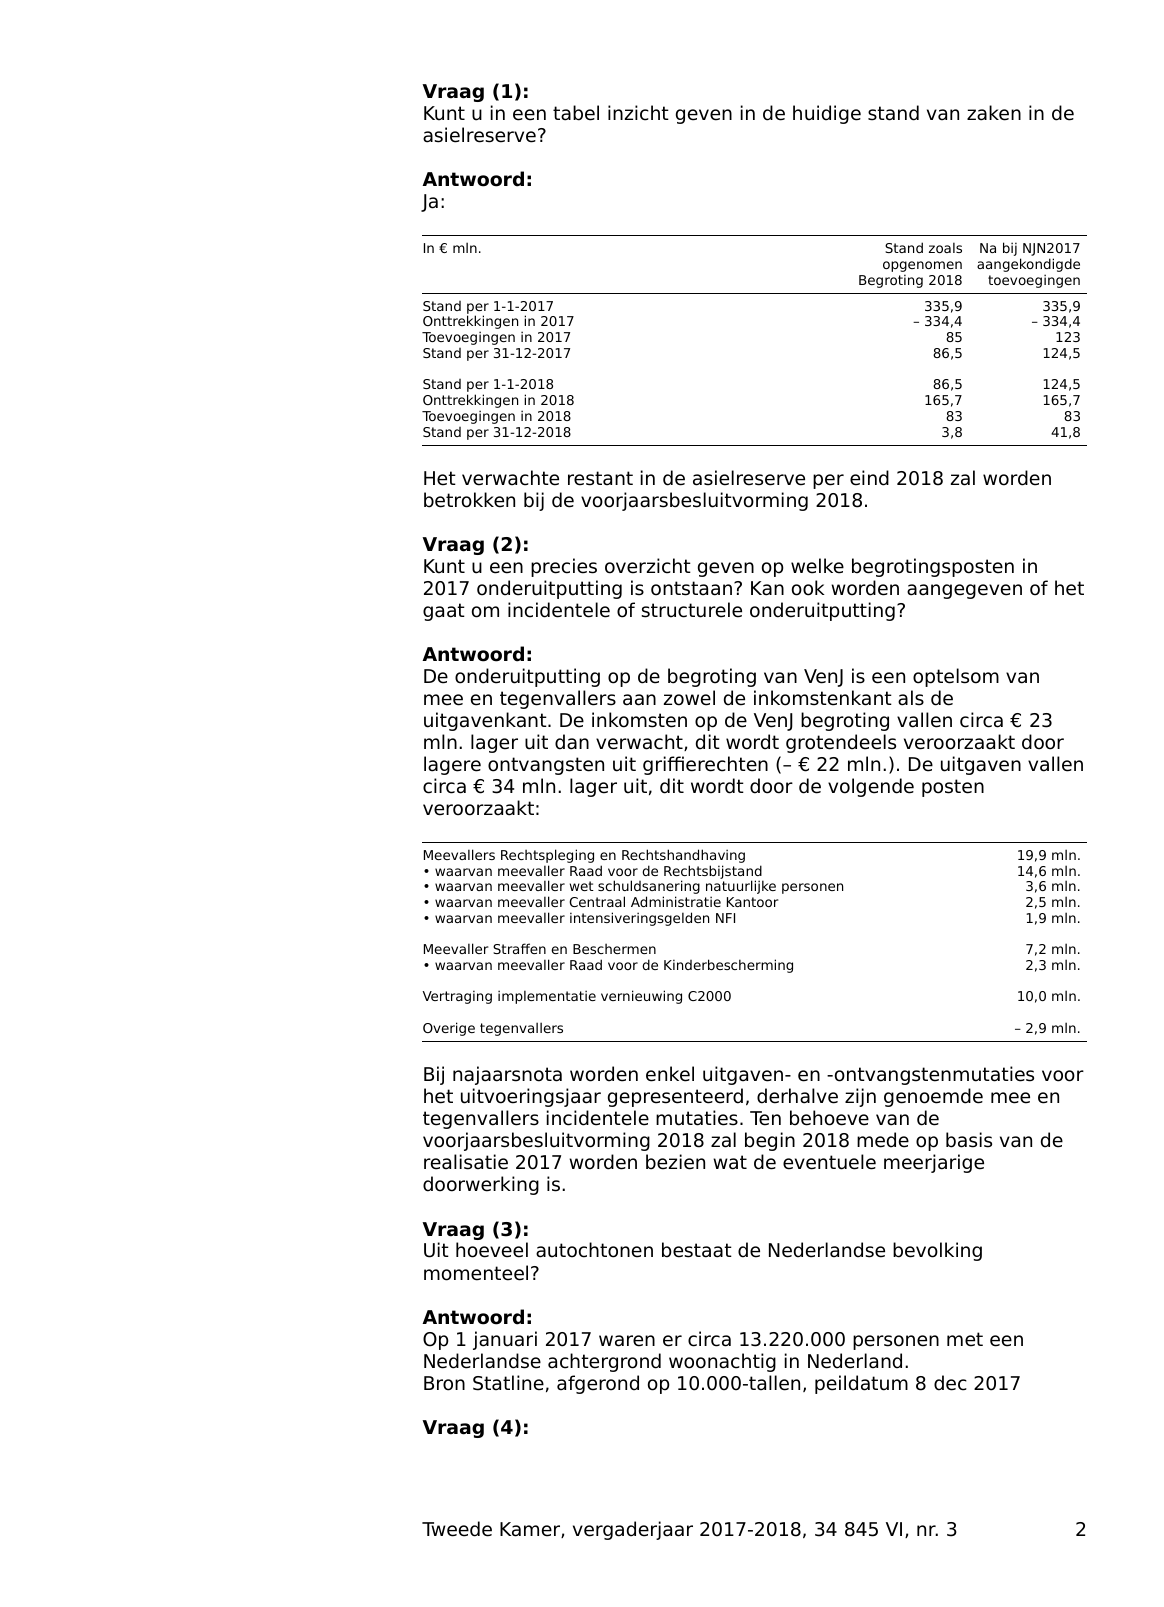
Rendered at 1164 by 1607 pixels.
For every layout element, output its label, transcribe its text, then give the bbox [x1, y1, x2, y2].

text Vraag (4): [422, 1417, 1087, 1439]
table_cell – 334,4 [969, 314, 1087, 330]
table_cell [969, 1005, 1087, 1021]
table_cell 3,8 [850, 424, 968, 445]
table_cell [969, 974, 1087, 989]
table_cell 124,5 [969, 377, 1087, 393]
table_cell – 2,9 mln. [969, 1021, 1087, 1041]
table_cell Vertraging implementatie vernieuwing C2000 [422, 989, 968, 1005]
table_cell 83 [850, 409, 968, 424]
table_cell [422, 1005, 968, 1021]
table_cell 86,5 [850, 346, 968, 361]
table_cell 86,5 [850, 377, 968, 393]
table_cell 7,2 mln. [969, 942, 1087, 958]
table_cell • waarvan meevaller wet schuldsanering natuurlijke personen [422, 879, 968, 895]
table_cell 165,7 [850, 393, 968, 409]
text Antwoord: [422, 1307, 1087, 1328]
table_cell Toevoegingen in 2017 [422, 330, 850, 346]
table_cell 2,5 mln. [969, 895, 1087, 911]
table_cell 1,9 mln. [969, 911, 1087, 926]
text Antwoord: [422, 169, 1087, 191]
table_cell 83 [969, 409, 1087, 424]
table_cell [422, 361, 850, 377]
text Bij najaarsnota worden enkel uitgaven- en -ontvangstenmutaties voor het uitvoeringsjaar gepresenteerd, derhalve zijn genoemde mee en tegenvallers incidentele mutaties. Ten behoeve van de voorjaarsbesluitvorming 2018 zal begin 2018 mede op basis van de realisatie 2017 worden bezien wat de eventuele meerjarige doorwerking is. [422, 1064, 1087, 1196]
table_cell 3,6 mln. [969, 879, 1087, 895]
table_cell 2,3 mln. [969, 958, 1087, 973]
table_cell [969, 926, 1087, 942]
table_cell – 334,4 [850, 314, 968, 330]
table_cell 123 [969, 330, 1087, 346]
text Kunt u een precies overzicht geven op welke begrotingsposten in 2017 onderuitputting is ontstaan? Kan ook worden aangegeven of het gaat om incidentele of structurele onderuitputting? [422, 556, 1087, 622]
table_cell 124,5 [969, 346, 1087, 361]
table_cell 85 [850, 330, 968, 346]
table_cell • waarvan meevaller Raad voor de Kinderbescherming [422, 958, 968, 973]
table_cell • waarvan meevaller intensiveringsgelden NFI [422, 911, 968, 926]
text Antwoord: [422, 644, 1087, 666]
text Vraag (1): [422, 81, 1087, 103]
table_cell Onttrekkingen in 2017 [422, 314, 850, 330]
table_cell Stand per 31-12-2017 [422, 346, 850, 361]
table_cell Toevoegingen in 2018 [422, 409, 850, 424]
text Op 1 januari 2017 waren er circa 13.220.000 personen met een Nederlandse achtergrond woonachtig in Nederland. [422, 1328, 1087, 1372]
table_header Na bij NJN2017 aangekondigde toevoegingen [969, 236, 1087, 293]
table_cell 41,8 [969, 424, 1087, 445]
table_cell [850, 361, 968, 377]
table_cell Stand per 1-1-2018 [422, 377, 850, 393]
table_cell [422, 974, 968, 989]
table_cell 335,9 [850, 294, 968, 314]
text Vraag (2): [422, 534, 1087, 556]
table_header 19,9 mln. [969, 843, 1087, 863]
table_cell • waarvan meevaller Raad voor de Rechtsbijstand [422, 864, 968, 879]
table_cell 335,9 [969, 294, 1087, 314]
table_cell Overige tegenvallers [422, 1021, 968, 1041]
table_cell 10,0 mln. [969, 989, 1087, 1005]
text Kunt u in een tabel inzicht geven in de huidige stand van zaken in de asielreserve? [422, 103, 1087, 147]
text Uit hoeveel autochtonen bestaat de Nederlandse bevolking momenteel? [422, 1240, 1087, 1284]
table_cell 165,7 [969, 393, 1087, 409]
table_header Stand zoals opgenomen Begroting 2018 [850, 236, 968, 293]
text De onderuitputting op de begroting van VenJ is een optelsom van mee en tegenvallers aan zowel de inkomstenkant als de uitgavenkant. De inkomsten op de VenJ begroting vallen circa € 23 mln. lager uit dan verwacht, dit wordt grotendeels veroorzaakt door lagere ontvangsten uit griffierechten (– € 22 mln.). De uitgaven vallen circa € 34 mln. lager uit, dit wordt door de volgende posten veroorzaakt: [422, 666, 1087, 820]
table_cell Stand per 31-12-2018 [422, 424, 850, 445]
table_cell • waarvan meevaller Centraal Administratie Kantoor [422, 895, 968, 911]
table_cell [422, 926, 968, 942]
text Vraag (3): [422, 1218, 1087, 1240]
table_cell 14,6 mln. [969, 864, 1087, 879]
text Het verwachte restant in de asielreserve per eind 2018 zal worden betrokken bij de voorjaarsbesluitvorming 2018. [422, 468, 1087, 512]
table_cell Onttrekkingen in 2018 [422, 393, 850, 409]
table_cell Meevaller Straffen en Beschermen [422, 942, 968, 958]
text Ja: [422, 191, 1087, 213]
text Bron Statline, afgerond op 10.000-tallen, peildatum 8 dec 2017 [422, 1372, 1087, 1394]
table_cell [969, 361, 1087, 377]
table_header In € mln. [422, 236, 850, 293]
table_header Meevallers Rechtspleging en Rechtshandhaving [422, 843, 968, 863]
table_cell Stand per 1-1-2017 [422, 294, 850, 314]
